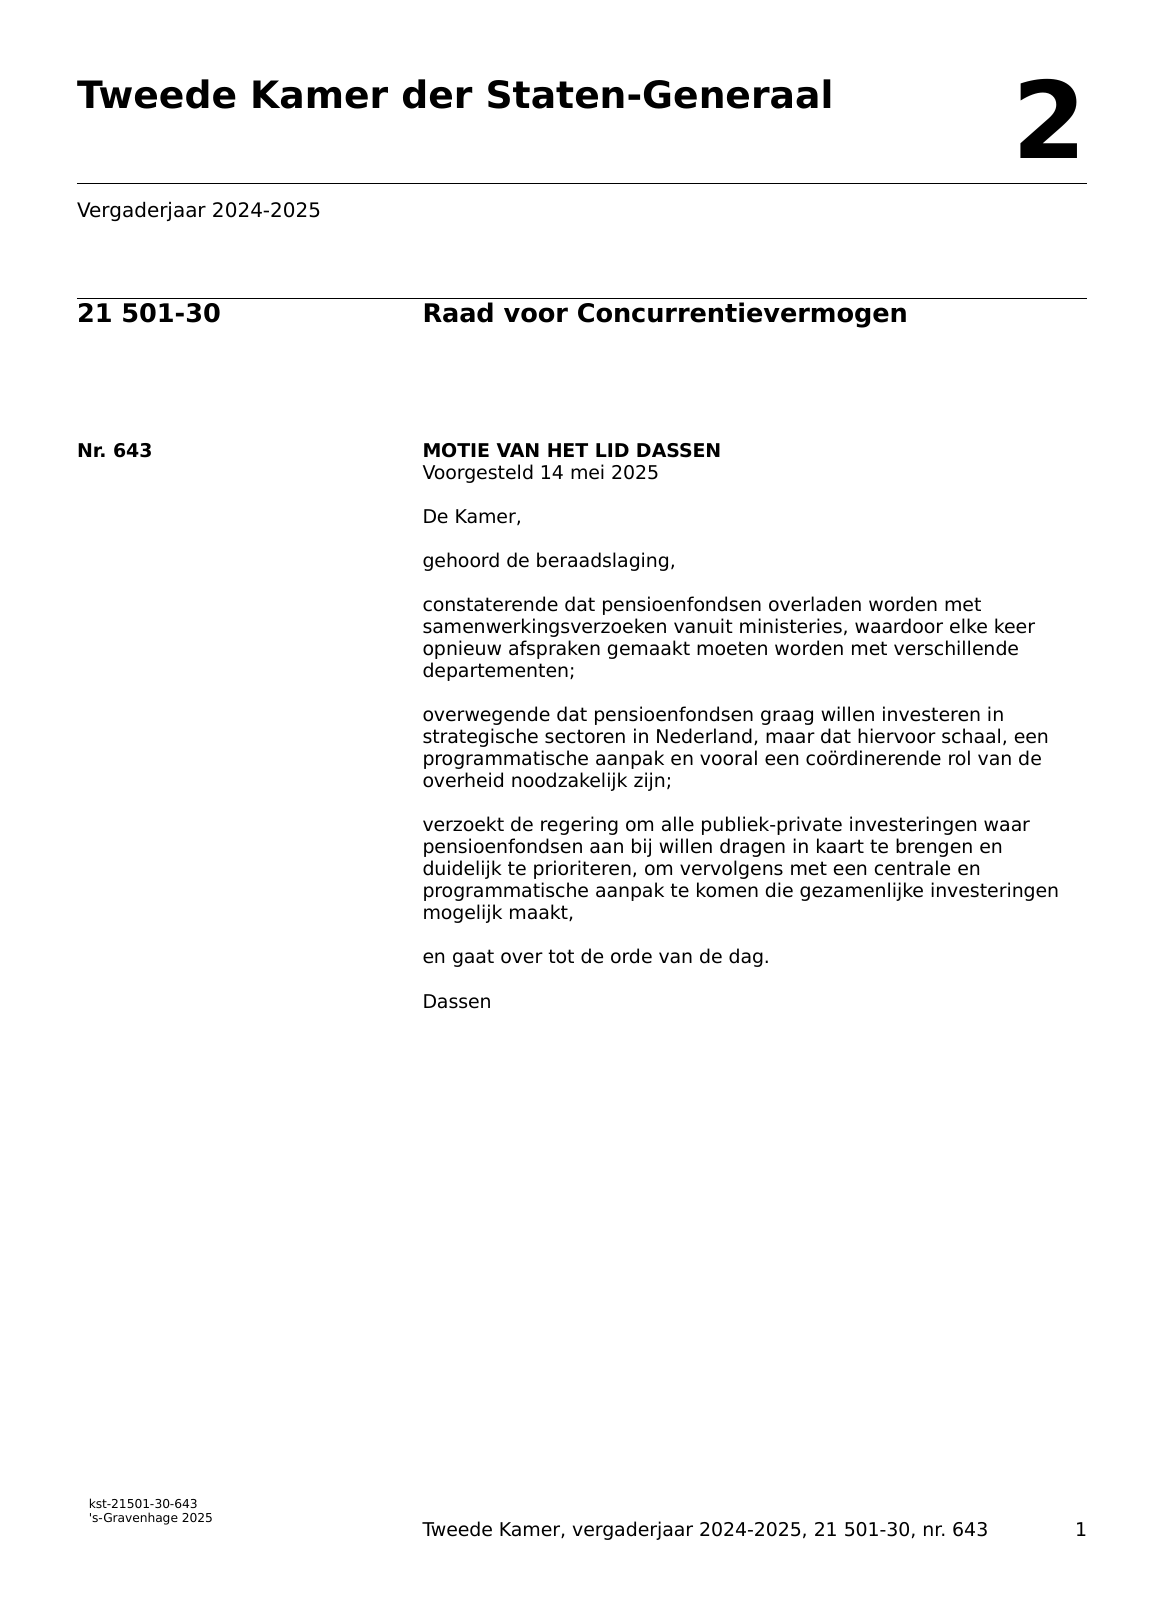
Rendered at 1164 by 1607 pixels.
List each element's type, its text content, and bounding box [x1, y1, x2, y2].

subtitle 21 501-30 Raad voor Concurrentievermogen [77, 299, 1087, 329]
table_header Tweede Kamer der Staten-Generaal [77, 59, 886, 183]
text kst-21501-30-643 [88, 1497, 323, 1511]
text verzoekt de regering om alle publiek-private investeringen waar pensioenfondsen aan bij willen dragen in kaart te brengen en duidelijk te prioriteren, om vervolgens met een centrale en programmatische aanpak te komen die gezamenlijke investeringen mogelijk maakt, [422, 814, 1087, 924]
text De Kamer, [422, 506, 1087, 528]
table_cell Vergaderjaar 2024-2025 [77, 184, 1087, 298]
text gehoord de beraadslaging, [422, 550, 1087, 572]
table_header 2 [886, 59, 1087, 183]
text Dassen [422, 991, 1087, 1013]
text overwegende dat pensioenfondsen graag willen investeren in strategische sectoren in Nederland, maar dat hiervoor schaal, een programmatische aanpak en vooral een coördinerende rol van de overheid noodzakelijk zijn; [422, 704, 1087, 792]
text constaterende dat pensioenfondsen overladen worden met samenwerkingsverzoeken vanuit ministeries, waardoor elke keer opnieuw afspraken gemaakt moeten worden met verschillende departementen; [422, 594, 1087, 682]
text en gaat over tot de orde van de dag. [422, 946, 1087, 968]
subtitle Nr. 643 MOTIE VAN HET LID DASSEN [77, 440, 1087, 462]
text Voorgesteld 14 mei 2025 [422, 462, 1087, 484]
text 's-Gravenhage 2025 [88, 1511, 323, 1525]
